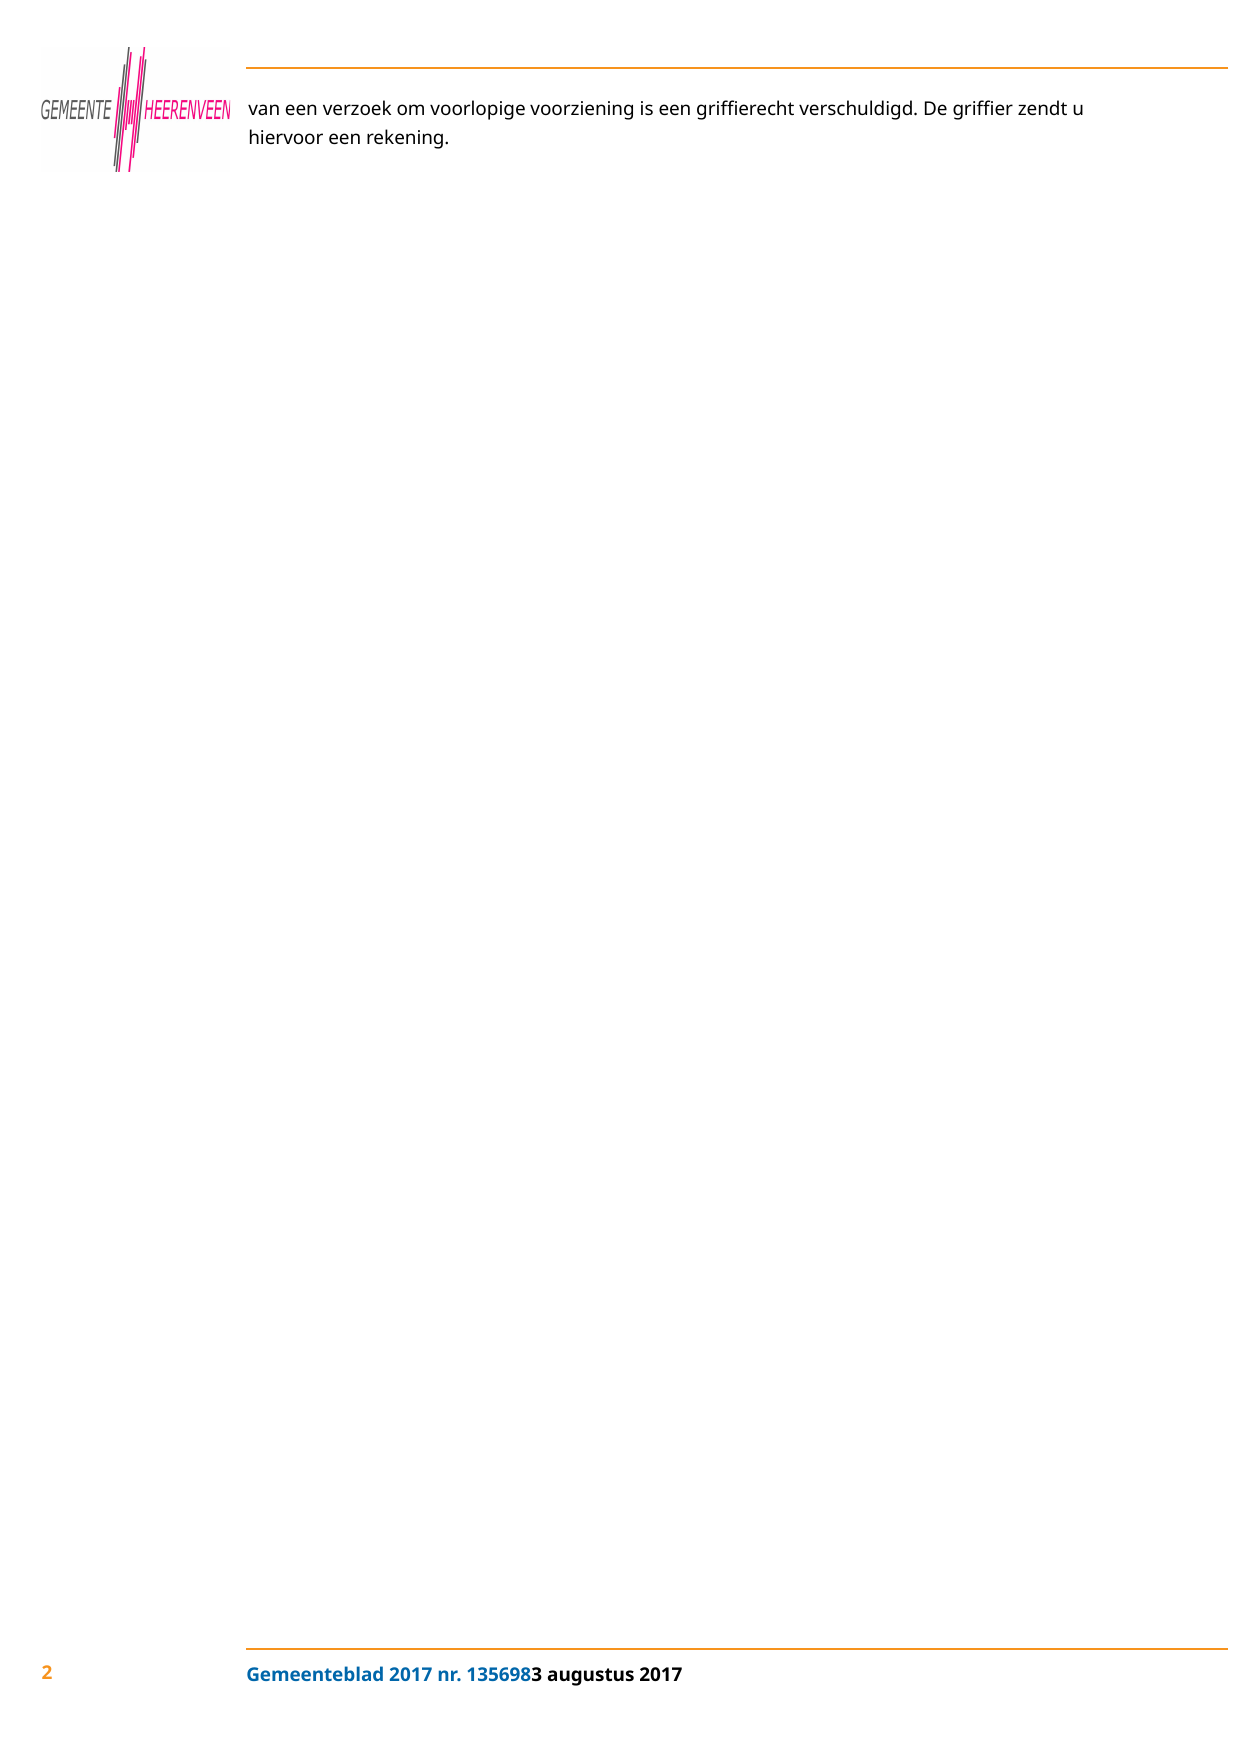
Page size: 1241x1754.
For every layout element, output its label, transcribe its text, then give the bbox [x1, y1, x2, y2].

picture [41, 47, 231, 172]
text van een verzoek om voorlopige voorziening is een griffierecht verschuldigd. De griffier zendt u hiervoor een rekening. [248, 95, 1152, 150]
